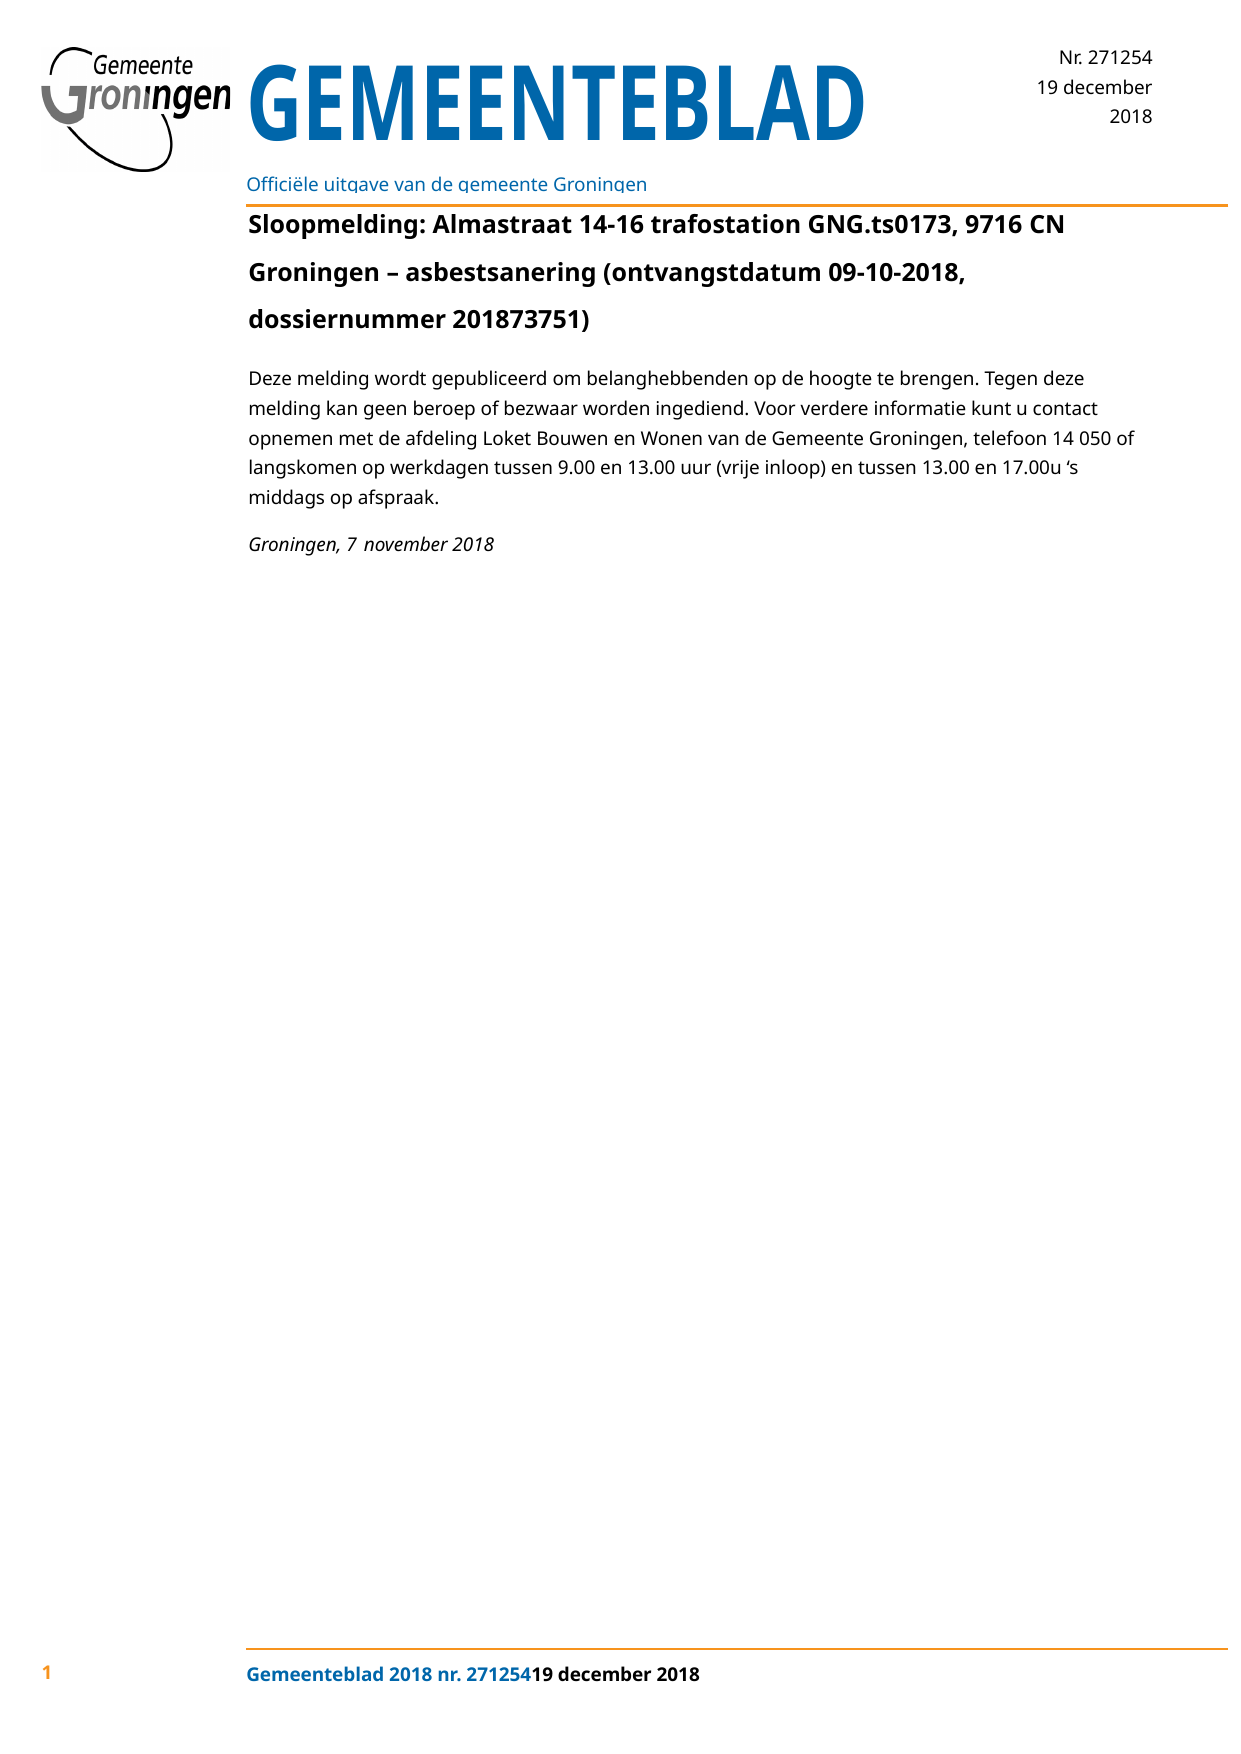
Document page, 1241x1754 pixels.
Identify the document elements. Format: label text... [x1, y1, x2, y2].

picture [41, 47, 231, 172]
text Deze melding wordt gepubliceerd om belanghebbenden op de hoogte te brengen. Tegen deze melding kan geen beroep of bezwaar worden ingediend. Voor verdere informatie kunt u contact opnemen met de afdeling Loket Bouwen en Wonen van de Gemeente Groningen, telefoon 14 050 of langskomen op werkdagen tussen 9.00 en 13.00 uur (vrije inloop) en tussen 13.00 en 17.00u ‘s middags op afspraak. [248, 366, 1152, 509]
text Groningen, 7 november 2018 [248, 532, 1152, 557]
text Sloopmelding: Almastraat 14-16 trafostation GNG.ts0173, 9716 CN Groningen – asbestsanering (ontvangstdatum 09-10-2018, dossiernummer 201873751) [248, 207, 1152, 336]
